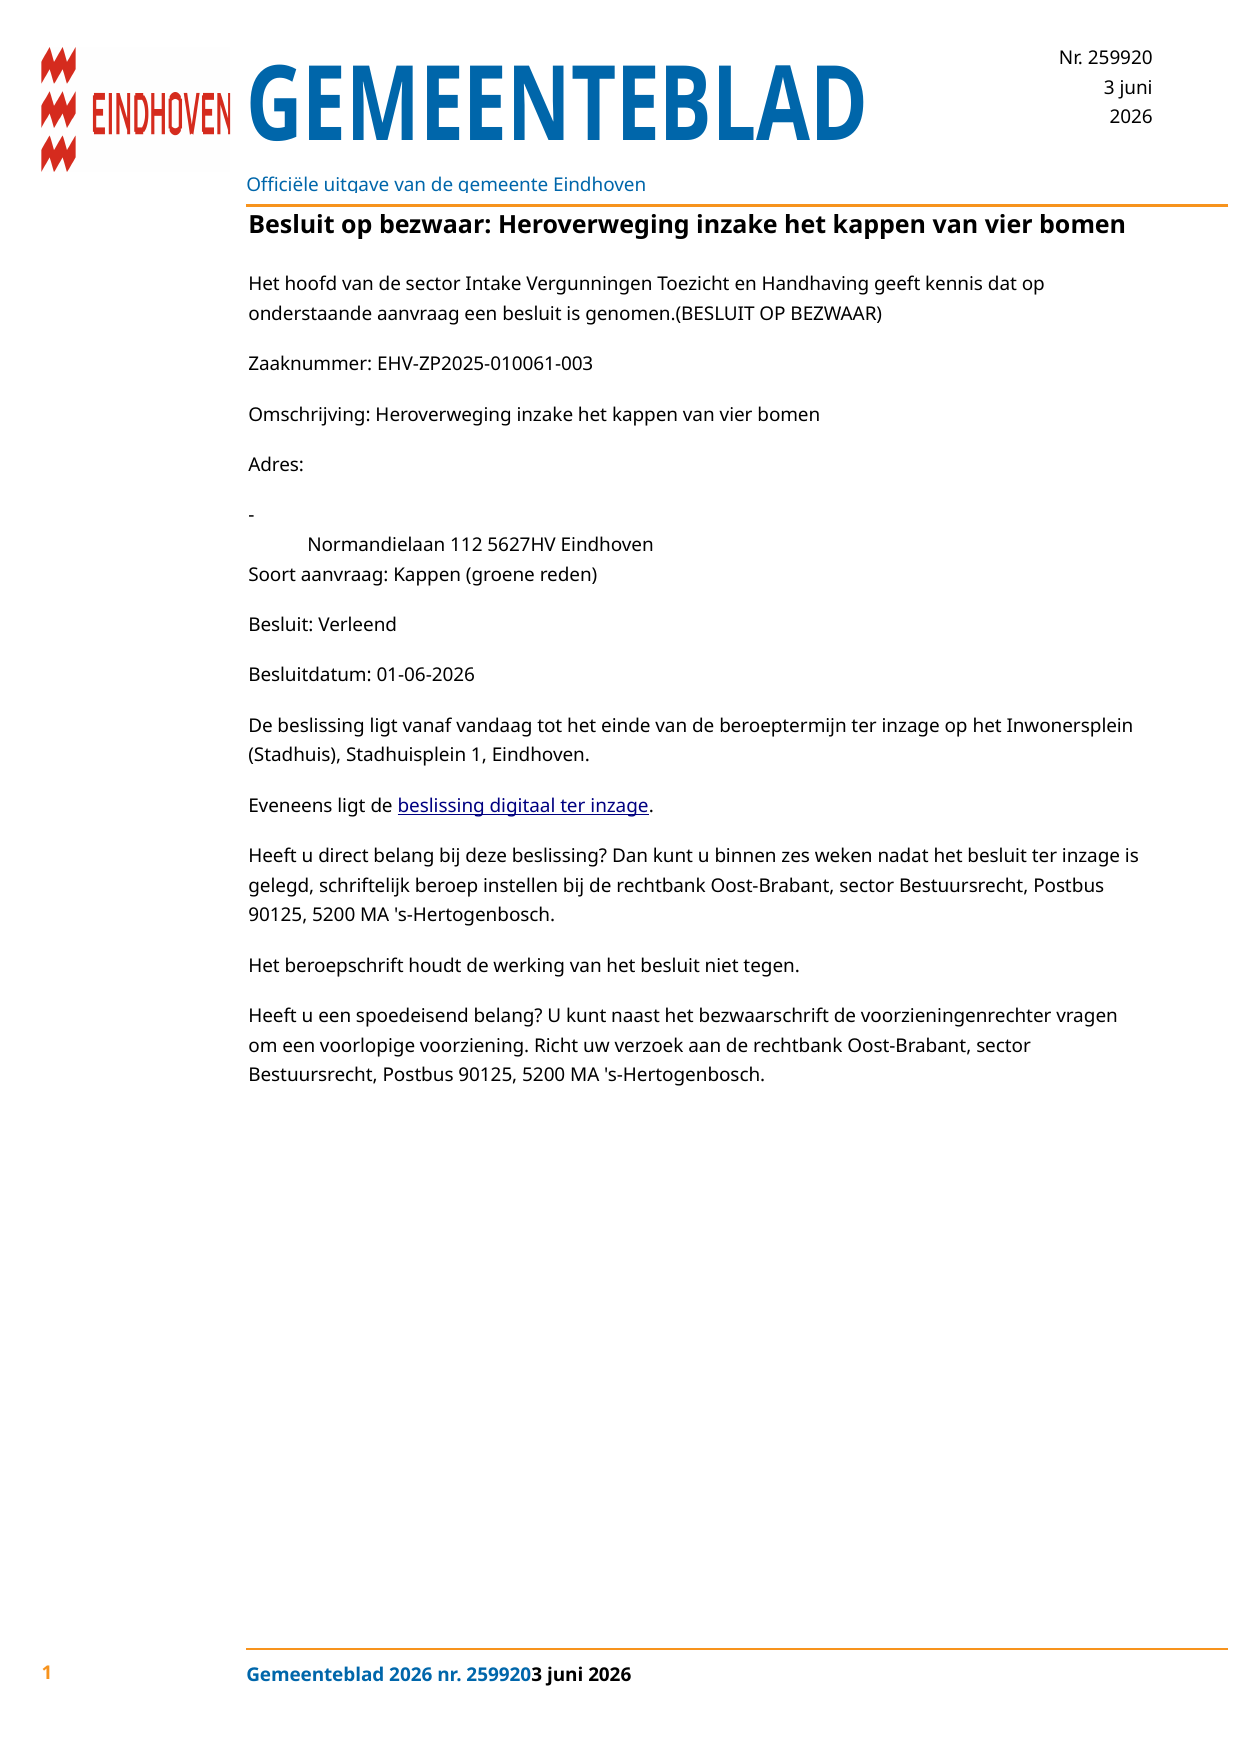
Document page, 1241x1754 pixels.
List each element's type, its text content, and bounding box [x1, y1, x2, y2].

picture [41, 47, 231, 172]
text Soort aanvraag: Kappen (groene reden) [248, 561, 1152, 586]
text Het hoofd van de sector Intake Vergunningen Toezicht en Handhaving geeft kennis dat op onderstaande aanvraag een besluit is genomen.(BESLUIT OP BEZWAAR) [248, 270, 1152, 326]
text Besluit: Verleend [248, 611, 1152, 637]
text Besluit op bezwaar: Heroverweging inzake het kappen van vier bomen [248, 207, 1152, 241]
text Omschrijving: Heroverweging inzake het kappen van vier bomen [248, 401, 1152, 426]
text Zaaknummer: EHV-ZP2025-010061-003 [248, 350, 1152, 376]
text Adres: [248, 451, 1152, 477]
text Het beroepschrift houdt de werking van het besluit niet tegen. [248, 952, 1152, 978]
text Eveneens ligt de beslissing digitaal ter inzage. [248, 792, 1152, 818]
text Heeft u direct belang bij deze beslissing? Dan kunt u binnen zes weken nadat het besluit ter inzage is gelegd, schriftelijk beroep instellen bij de rechtbank Oost-Brabant, sector Bestuursrecht, Postbus 90125, 5200 MA 's-Hertogenbosch. [248, 842, 1152, 927]
text Heeft u een spoedeisend belang? U kunt naast het bezwaarschrift de voorzieningenrechter vragen om een voorlopige voorziening. Richt uw verzoek aan de rechtbank Oost-Brabant, sector Bestuursrecht, Postbus 90125, 5200 MA 's-Hertogenbosch. [248, 1002, 1152, 1087]
list Normandielaan 112 5627HV Eindhoven [248, 531, 1152, 557]
text De beslissing ligt vanaf vandaag tot het einde van de beroeptermijn ter inzage op het Inwonersplein (Stadhuis), Stadhuisplein 1, Eindhoven. [248, 712, 1152, 767]
text Besluitdatum: 01-06-2026 [248, 662, 1152, 687]
